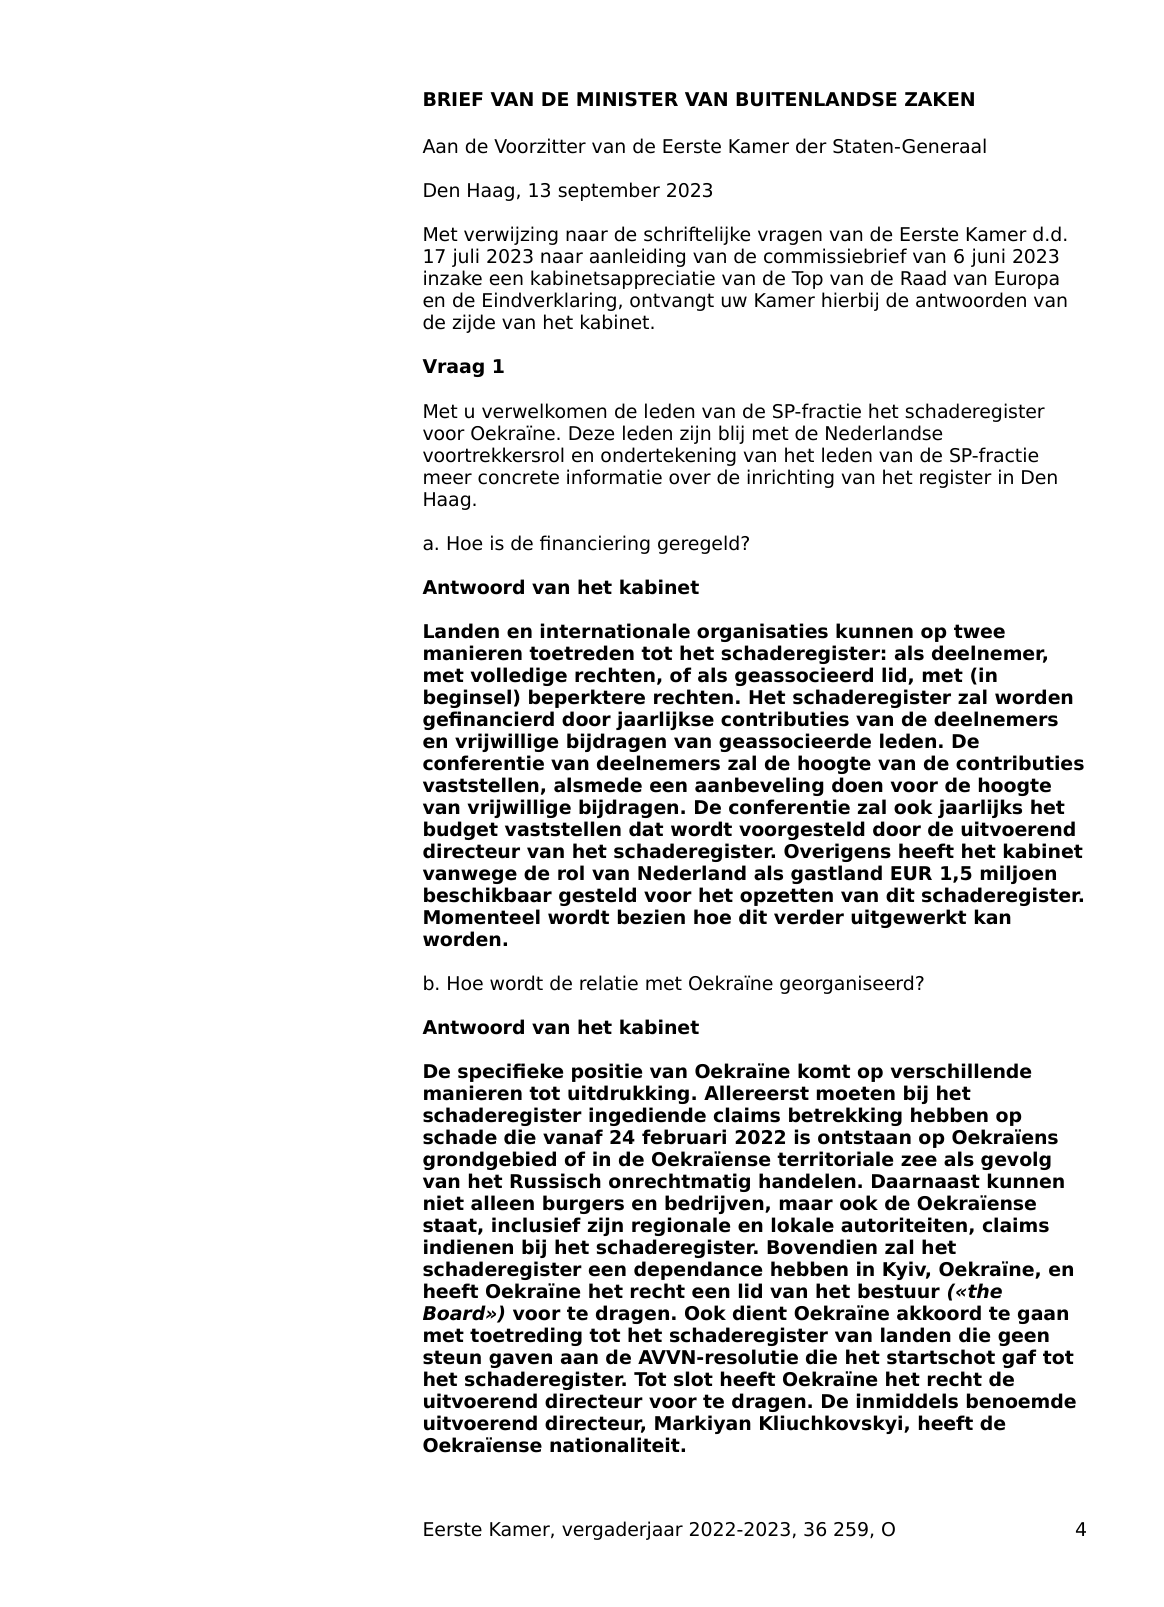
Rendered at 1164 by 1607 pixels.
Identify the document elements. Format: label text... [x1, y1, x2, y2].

text De specifieke positie van Oekraïne komt op verschillende manieren tot uitdrukking. Allereerst moeten bij het schaderegister ingediende claims betrekking hebben op schade die vanaf 24 februari 2022 is ontstaan op Oekraïens grondgebied of in de Oekraïense territoriale zee als gevolg van het Russisch onrechtmatig handelen. Daarnaast kunnen niet alleen burgers en bedrijven, maar ook de Oekraïense staat, inclusief zijn regionale en lokale autoriteiten, claims indienen bij het schaderegister. Bovendien zal het schaderegister een dependance hebben in Kyiv, Oekraïne, en heeft Oekraïne het recht een lid van het bestuur («the Board») voor te dragen. Ook dient Oekraïne akkoord te gaan met toetreding tot het schaderegister van landen die geen steun gaven aan de AVVN-resolutie die het startschot gaf tot het schaderegister. Tot slot heeft Oekraïne het recht de uitvoerend directeur voor te dragen. De inmiddels benoemde uitvoerend directeur, Markiyan Kliuchkovskyi, heeft de Oekraïense nationaliteit. [422, 1061, 1087, 1457]
subtitle BRIEF VAN DE MINISTER VAN BUITENLANDSE ZAKEN [422, 89, 1087, 111]
subtitle Antwoord van het kabinet [422, 577, 1087, 599]
text Met u verwelkomen de leden van de SP-fractie het schaderegister voor Oekraïne. Deze leden zijn blij met de Nederlandse voortrekkersrol en ondertekening van het leden van de SP-fractie meer concrete informatie over de inrichting van het register in Den Haag. [422, 401, 1087, 511]
subtitle Antwoord van het kabinet [422, 1017, 1087, 1039]
subtitle a. Hoe is de financiering geregeld? [422, 533, 1087, 555]
subtitle Vraag 1 [422, 356, 1087, 378]
subtitle b. Hoe wordt de relatie met Oekraïne georganiseerd? [422, 973, 1087, 995]
text Landen en internationale organisaties kunnen op twee manieren toetreden tot het schaderegister: als deelnemer, met volledige rechten, of als geassocieerd lid, met (in beginsel) beperktere rechten. Het schaderegister zal worden gefinancierd door jaarlijkse contributies van de deelnemers en vrijwillige bijdragen van geassocieerde leden. De conferentie van deelnemers zal de hoogte van de contributies vaststellen, alsmede een aanbeveling doen voor de hoogte van vrijwillige bijdragen. De conferentie zal ook jaarlijks het budget vaststellen dat wordt voorgesteld door de uitvoerend directeur van het schaderegister. Overigens heeft het kabinet vanwege de rol van Nederland als gastland EUR 1,5 miljoen beschikbaar gesteld voor het opzetten van dit schaderegister. Momenteel wordt bezien hoe dit verder uitgewerkt kan worden. [422, 621, 1087, 951]
text Met verwijzing naar de schriftelijke vragen van de Eerste Kamer d.d. 17 juli 2023 naar aanleiding van de commissiebrief van 6 juni 2023 inzake een kabinetsappreciatie van de Top van de Raad van Europa en de Eindverklaring, ontvangt uw Kamer hierbij de antwoorden van de zijde van het kabinet. [422, 224, 1087, 334]
text Den Haag, 13 september 2023 [422, 180, 1087, 202]
text Aan de Voorzitter van de Eerste Kamer der Staten-Generaal [422, 136, 1087, 158]
